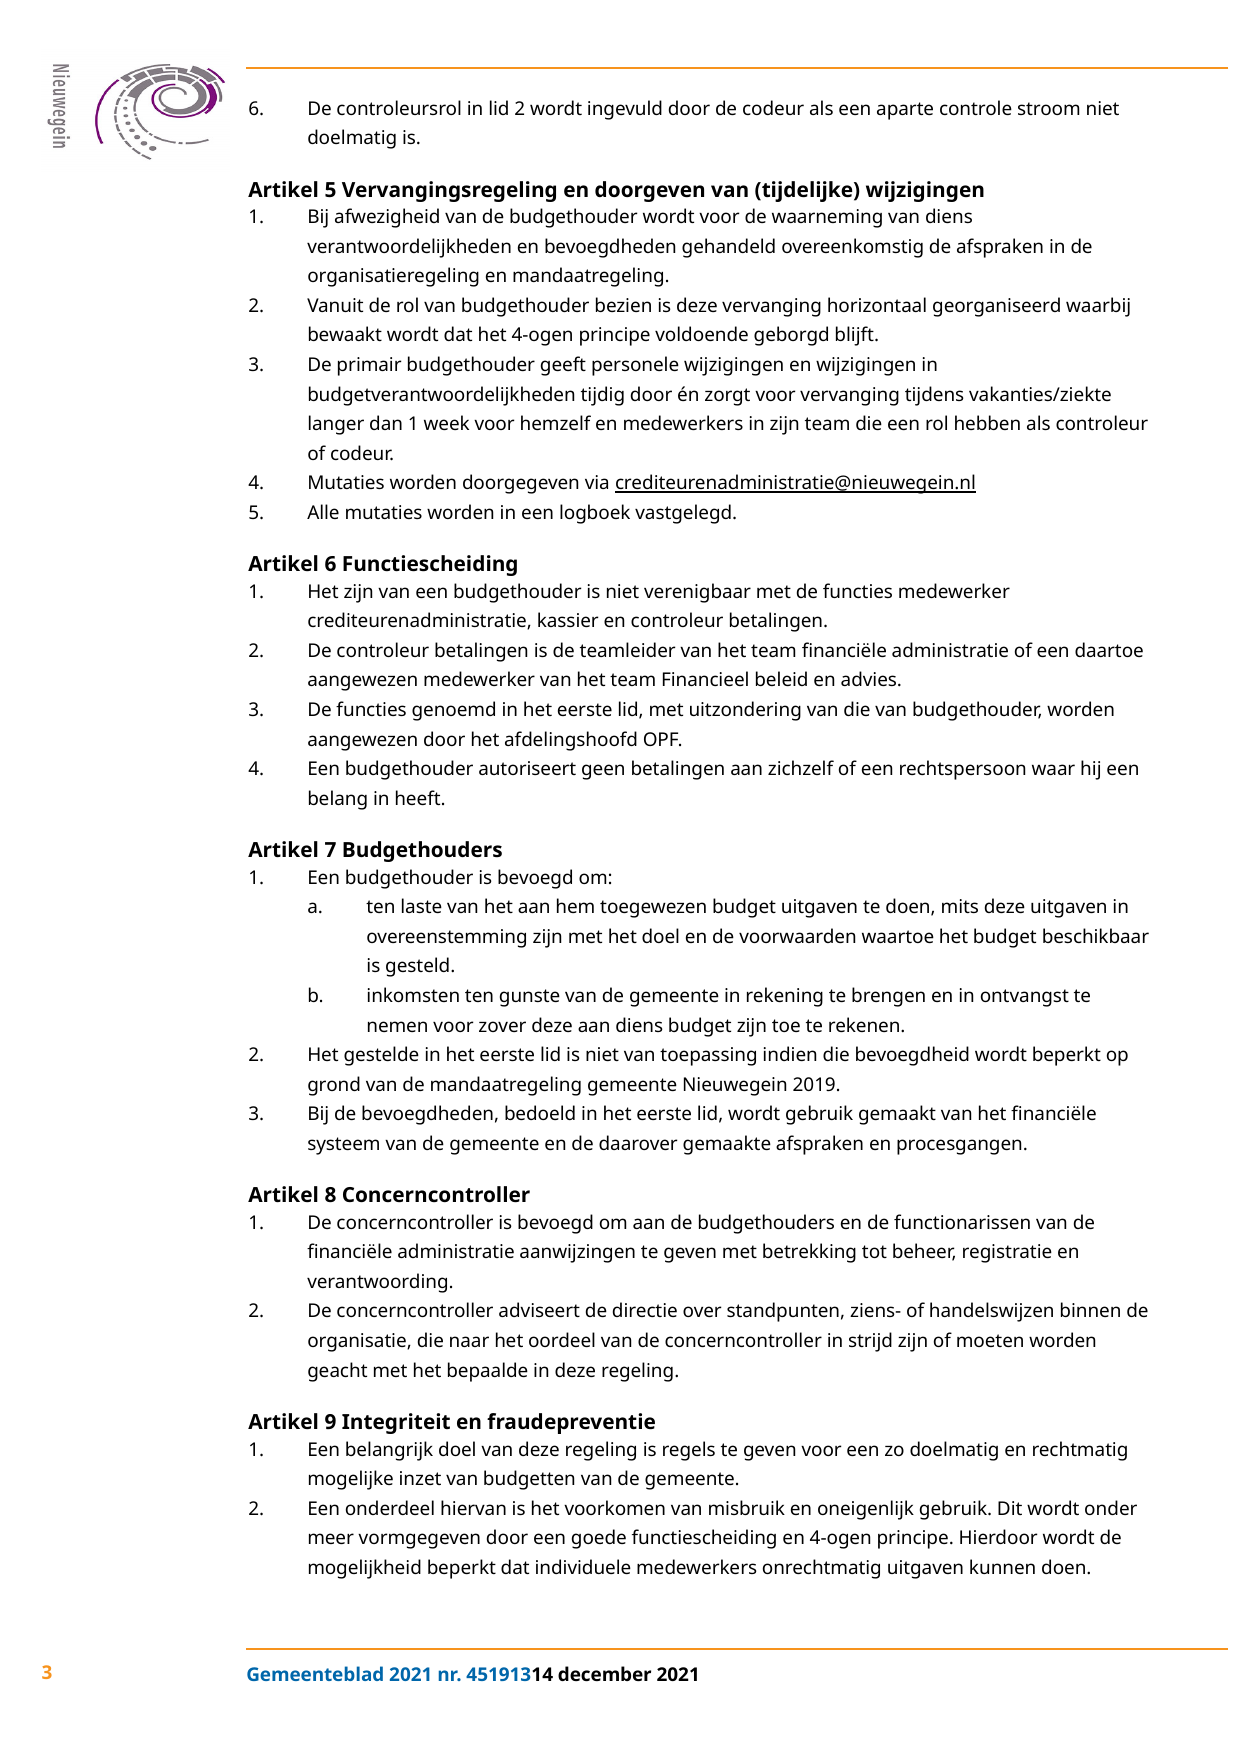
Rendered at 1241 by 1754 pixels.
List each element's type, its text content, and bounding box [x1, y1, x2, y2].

list Een budgethouder autoriseert geen betalingen aan zichzelf of een rechtspersoon waar hij een belang in heeft. [248, 755, 1152, 811]
list Een belangrijk doel van deze regeling is regels te geven voor een zo doelmatig en rechtmatig mogelijke inzet van budgetten van de gemeente. [248, 1436, 1152, 1491]
list Bij de bevoegdheden, bedoeld in het eerste lid, wordt gebruik gemaakt van het financiële systeem van de gemeente en de daarover gemaakte afspraken en procesgangen. [248, 1101, 1152, 1156]
text Artikel 8 Concerncontroller [248, 1181, 1152, 1209]
list Mutaties worden doorgegeven via crediteurenadministratie@nieuwegein.nl [248, 469, 1152, 495]
list Alle mutaties worden in een logboek vastgelegd. [248, 499, 1152, 525]
list Het zijn van een budgethouder is niet verenigbaar met de functies medewerker crediteurenadministratie, kassier en controleur betalingen. [248, 578, 1152, 633]
list Vanuit de rol van budgethouder bezien is deze vervanging horizontaal georganiseerd waarbij bewaakt wordt dat het 4-ogen principe voldoende geborgd blijft. [248, 292, 1152, 347]
list ten laste van het aan hem toegewezen budget uitgaven te doen, mits deze uitgaven in overeenstemming zijn met het doel en de voorwaarden waartoe het budget beschikbaar is gesteld. [307, 893, 1152, 978]
list Een budgethouder is bevoegd om: [248, 864, 1152, 889]
list De controleur betalingen is de teamleider van het team financiële administratie of een daartoe aangewezen medewerker van het team Financieel beleid en advies. [248, 637, 1152, 692]
list De controleursrol in lid 2 wordt ingevuld door de codeur als een aparte controle stroom niet doelmatig is. [248, 95, 1152, 150]
picture [41, 47, 231, 172]
list De concerncontroller adviseert de directie over standpunten, ziens- of handelswijzen binnen de organisatie, die naar het oordeel van de concerncontroller in strijd zijn of moeten worden geacht met het bepaalde in deze regeling. [248, 1298, 1152, 1383]
list De functies genoemd in het eerste lid, met uitzondering van die van budgethouder, worden aangewezen door het afdelingshoofd OPF. [248, 696, 1152, 752]
text Artikel 5 Vervangingsregeling en doorgeven van (tijdelijke) wijzigingen [248, 175, 1152, 203]
list De primair budgethouder geeft personele wijzigingen en wijzigingen in budgetverantwoordelijkheden tijdig door én zorgt voor vervanging tijdens vakanties/ziekte langer dan 1 week voor hemzelf en medewerkers in zijn team die een rol hebben als controleur of codeur. [248, 351, 1152, 466]
text Artikel 9 Integriteit en fraudepreventie [248, 1407, 1152, 1436]
list inkomsten ten gunste van de gemeente in rekening te brengen en in ontvangst te nemen voor zover deze aan diens budget zijn toe te rekenen. [307, 982, 1152, 1037]
list Het gestelde in het eerste lid is niet van toepassing indien die bevoegdheid wordt beperkt op grond van de mandaatregeling gemeente Nieuwegein 2019. [248, 1041, 1152, 1097]
text Artikel 6 Functiescheiding [248, 549, 1152, 578]
list Een onderdeel hiervan is het voorkomen van misbruik en oneigenlijk gebruik. Dit wordt onder meer vormgegeven door een goede functiescheiding en 4-ogen principe. Hierdoor wordt de mogelijkheid beperkt dat individuele medewerkers onrechtmatig uitgaven kunnen doen. [248, 1495, 1152, 1580]
text Artikel 7 Budgethouders [248, 835, 1152, 864]
list De concerncontroller is bevoegd om aan de budgethouders en de functionarissen van de financiële administratie aanwijzingen te geven met betrekking tot beheer, registratie en verantwoording. [248, 1209, 1152, 1294]
list Bij afwezigheid van de budgethouder wordt voor de waarneming van diens verantwoordelijkheden en bevoegdheden gehandeld overeenkomstig de afspraken in de organisatieregeling en mandaatregeling. [248, 203, 1152, 288]
